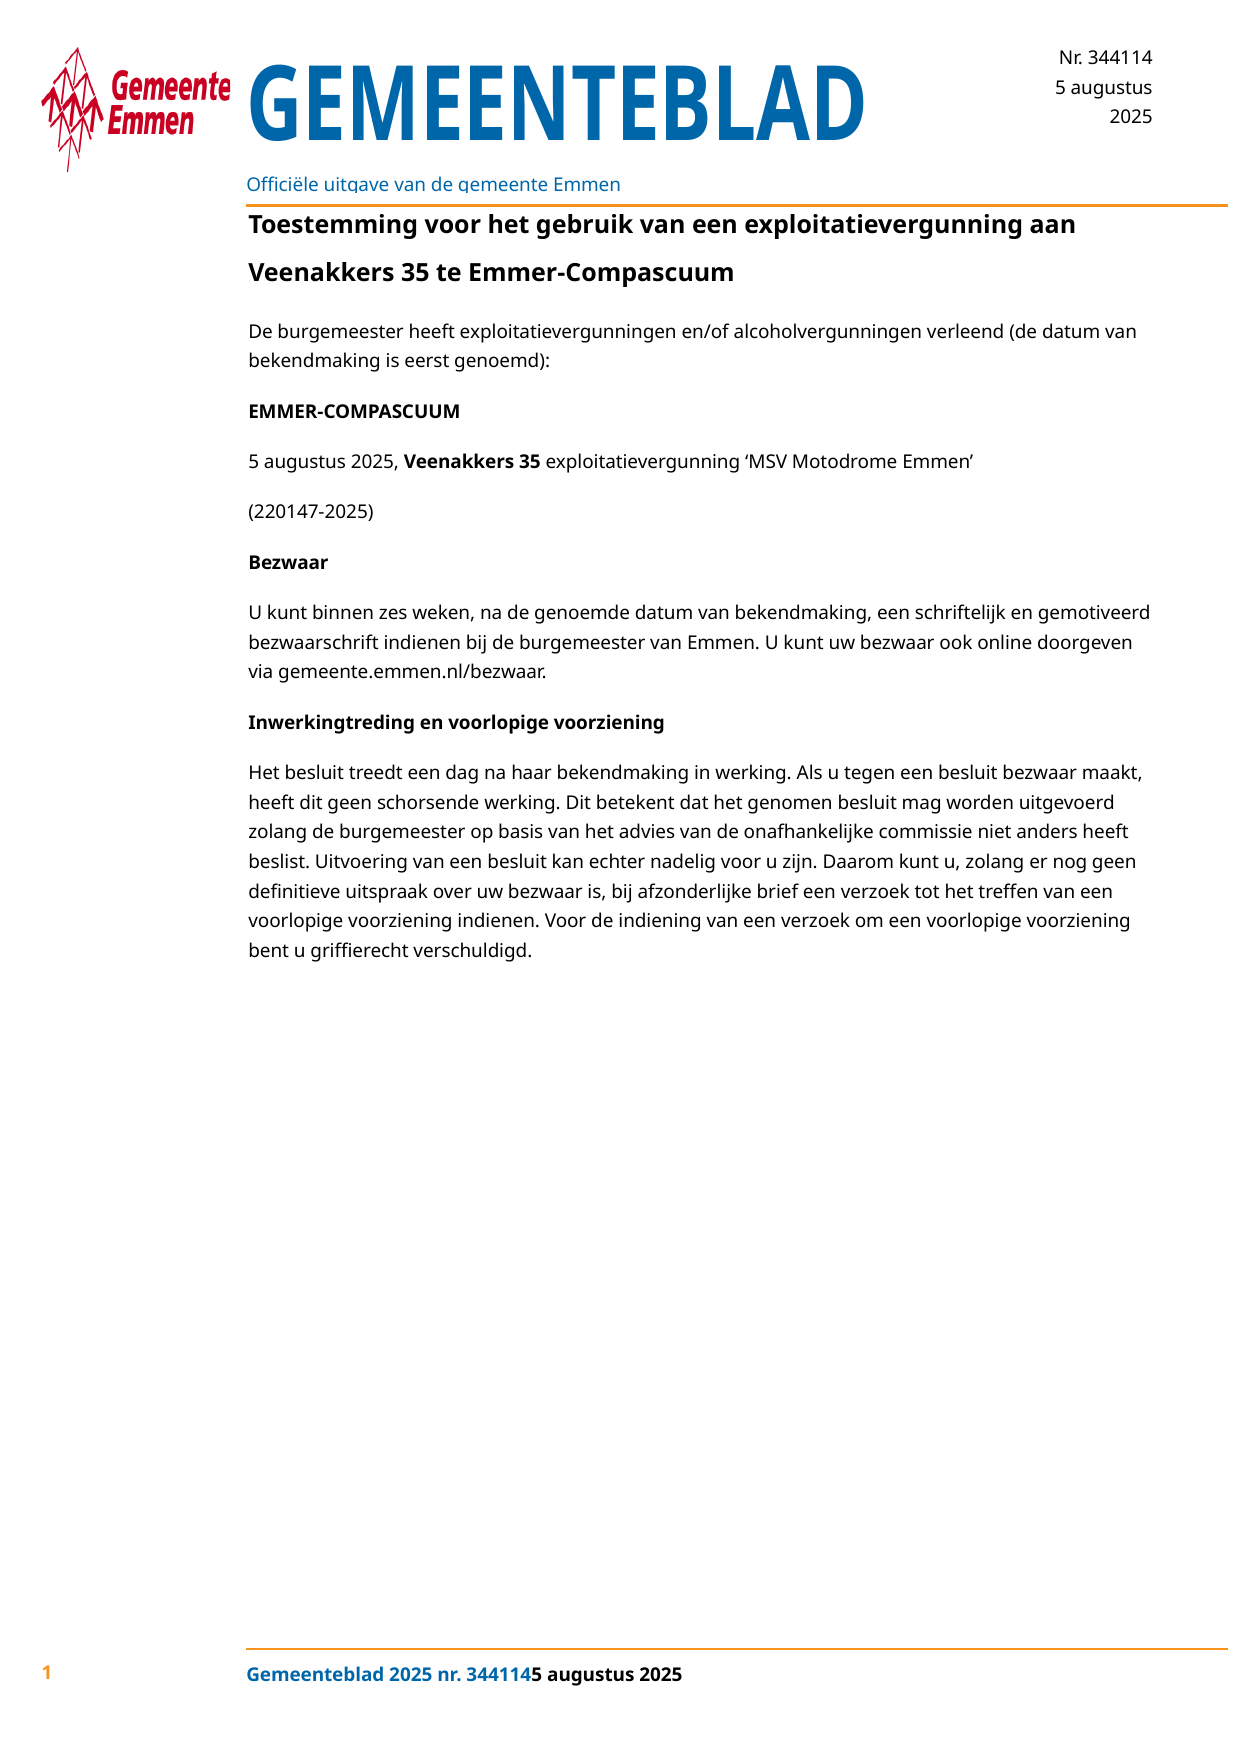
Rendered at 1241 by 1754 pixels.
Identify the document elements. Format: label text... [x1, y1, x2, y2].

text De burgemeester heeft exploitatievergunningen en/of alcoholvergunningen verleend (de datum van bekendmaking is eerst genoemd): [248, 318, 1152, 373]
text Toestemming voor het gebruik van een exploitatievergunning aan Veenakkers 35 te Emmer-Compascuum [248, 207, 1152, 288]
text 5 augustus 2025, Veenakkers 35 exploitatievergunning ‘MSV Motodrome Emmen’ [248, 448, 1152, 474]
text Bezwaar [248, 549, 1152, 575]
text U kunt binnen zes weken, na de genoemde datum van bekendmaking, een schriftelijk en gemotiveerd bezwaarschrift indienen bij de burgemeester van Emmen. U kunt uw bezwaar ook online doorgeven via gemeente.emmen.nl/bezwaar. [248, 599, 1152, 684]
text (220147-2025) [248, 499, 1152, 524]
text EMMER-COMPASCUUM [248, 398, 1152, 424]
text Het besluit treedt een dag na haar bekendmaking in werking. Als u tegen een besluit bezwaar maakt, heeft dit geen schorsende werking. Dit betekent dat het genomen besluit mag worden uitgevoerd zolang de burgemeester op basis van het advies van de onafhankelijke commissie niet anders heeft beslist. Uitvoering van een besluit kan echter nadelig voor u zijn. Daarom kunt u, zolang er nog geen definitieve uitspraak over uw bezwaar is, bij afzonderlijke brief een verzoek tot het treffen van een voorlopige voorziening indienen. Voor de indiening van een verzoek om een voorlopige voorziening bent u griffierecht verschuldigd. [248, 759, 1152, 963]
picture [41, 47, 231, 172]
text Inwerkingtreding en voorlopige voorziening [248, 709, 1152, 735]
